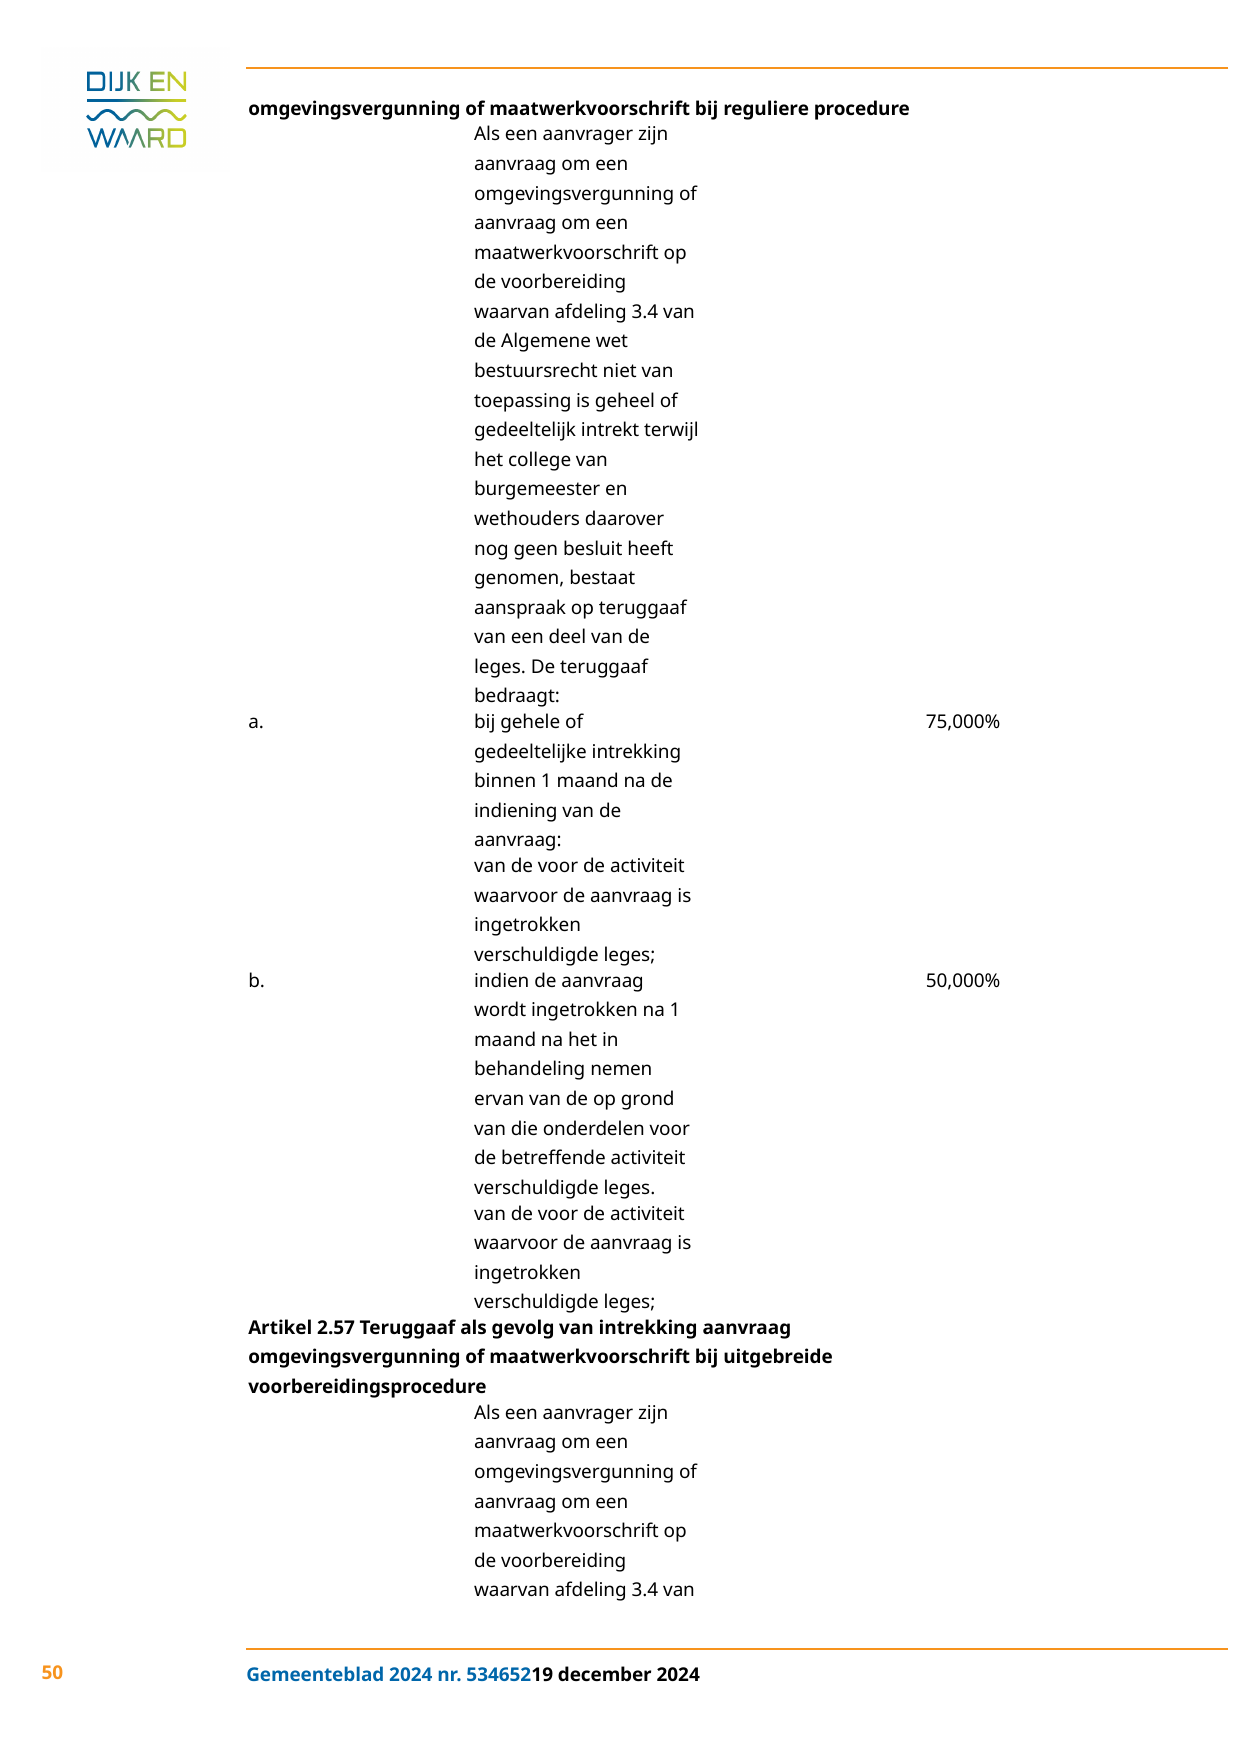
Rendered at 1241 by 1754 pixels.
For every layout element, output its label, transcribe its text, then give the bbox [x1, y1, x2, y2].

table_cell [248, 1200, 474, 1314]
table_cell omgevingsvergunning of maatwerkvoorschrift bij reguliere procedure [248, 95, 926, 121]
table_cell [248, 121, 474, 708]
table_cell bij gehele of gedeeltelijke intrekking binnen 1 maand na de indiening van de aanvraag: [474, 708, 700, 852]
table_cell Als een aanvrager zijn aanvraag om een omgevingsvergunning of aanvraag om een maatwerkvoorschrift op de voorbereiding waarvan afdeling 3.4 van [474, 1399, 700, 1602]
table_cell a. [248, 708, 474, 852]
picture [41, 47, 231, 172]
table_cell 50,000% [926, 967, 1152, 1200]
table_cell b. [248, 967, 474, 1200]
table_cell Artikel 2.57 Teruggaaf als gevolg van intrekking aanvraag omgevingsvergunning of maatwerkvoorschrift bij uitgebreide voorbereidingsprocedure [248, 1314, 926, 1399]
table_cell van de voor de activiteit waarvoor de aanvraag is ingetrokken verschuldigde leges; [474, 853, 700, 967]
table_cell Als een aanvrager zijn aanvraag om een omgevingsvergunning of aanvraag om een maatwerkvoorschrift op de voorbereiding waarvan afdeling 3.4 van de Algemene wet bestuursrecht niet van toepassing is geheel of gedeeltelijk intrekt terwijl het college van burgemeester en wethouders daarover nog geen besluit heeft genomen, bestaat aanspraak op teruggaaf van een deel van de leges. De teruggaaf bedraagt: [474, 121, 700, 708]
table_cell [926, 1200, 1152, 1314]
table_cell [700, 121, 926, 708]
table_cell [926, 121, 1152, 708]
table_cell van de voor de activiteit waarvoor de aanvraag is ingetrokken verschuldigde leges; [474, 1200, 700, 1314]
table_cell 75,000% [926, 708, 1152, 852]
table_cell [700, 708, 926, 852]
table_cell [700, 1200, 926, 1314]
table_cell [248, 1399, 474, 1602]
table_cell [926, 853, 1152, 967]
table_cell [926, 1399, 1152, 1602]
table_cell [248, 853, 474, 967]
table_cell [926, 95, 1152, 121]
table_cell indien de aanvraag wordt ingetrokken na 1 maand na het in behandeling nemen ervan van de op grond van die onderdelen voor de betreffende activiteit verschuldigde leges. [474, 967, 700, 1200]
table_cell [700, 1399, 926, 1602]
table_cell [926, 1314, 1152, 1399]
table_cell [700, 853, 926, 967]
table_cell [700, 967, 926, 1200]
